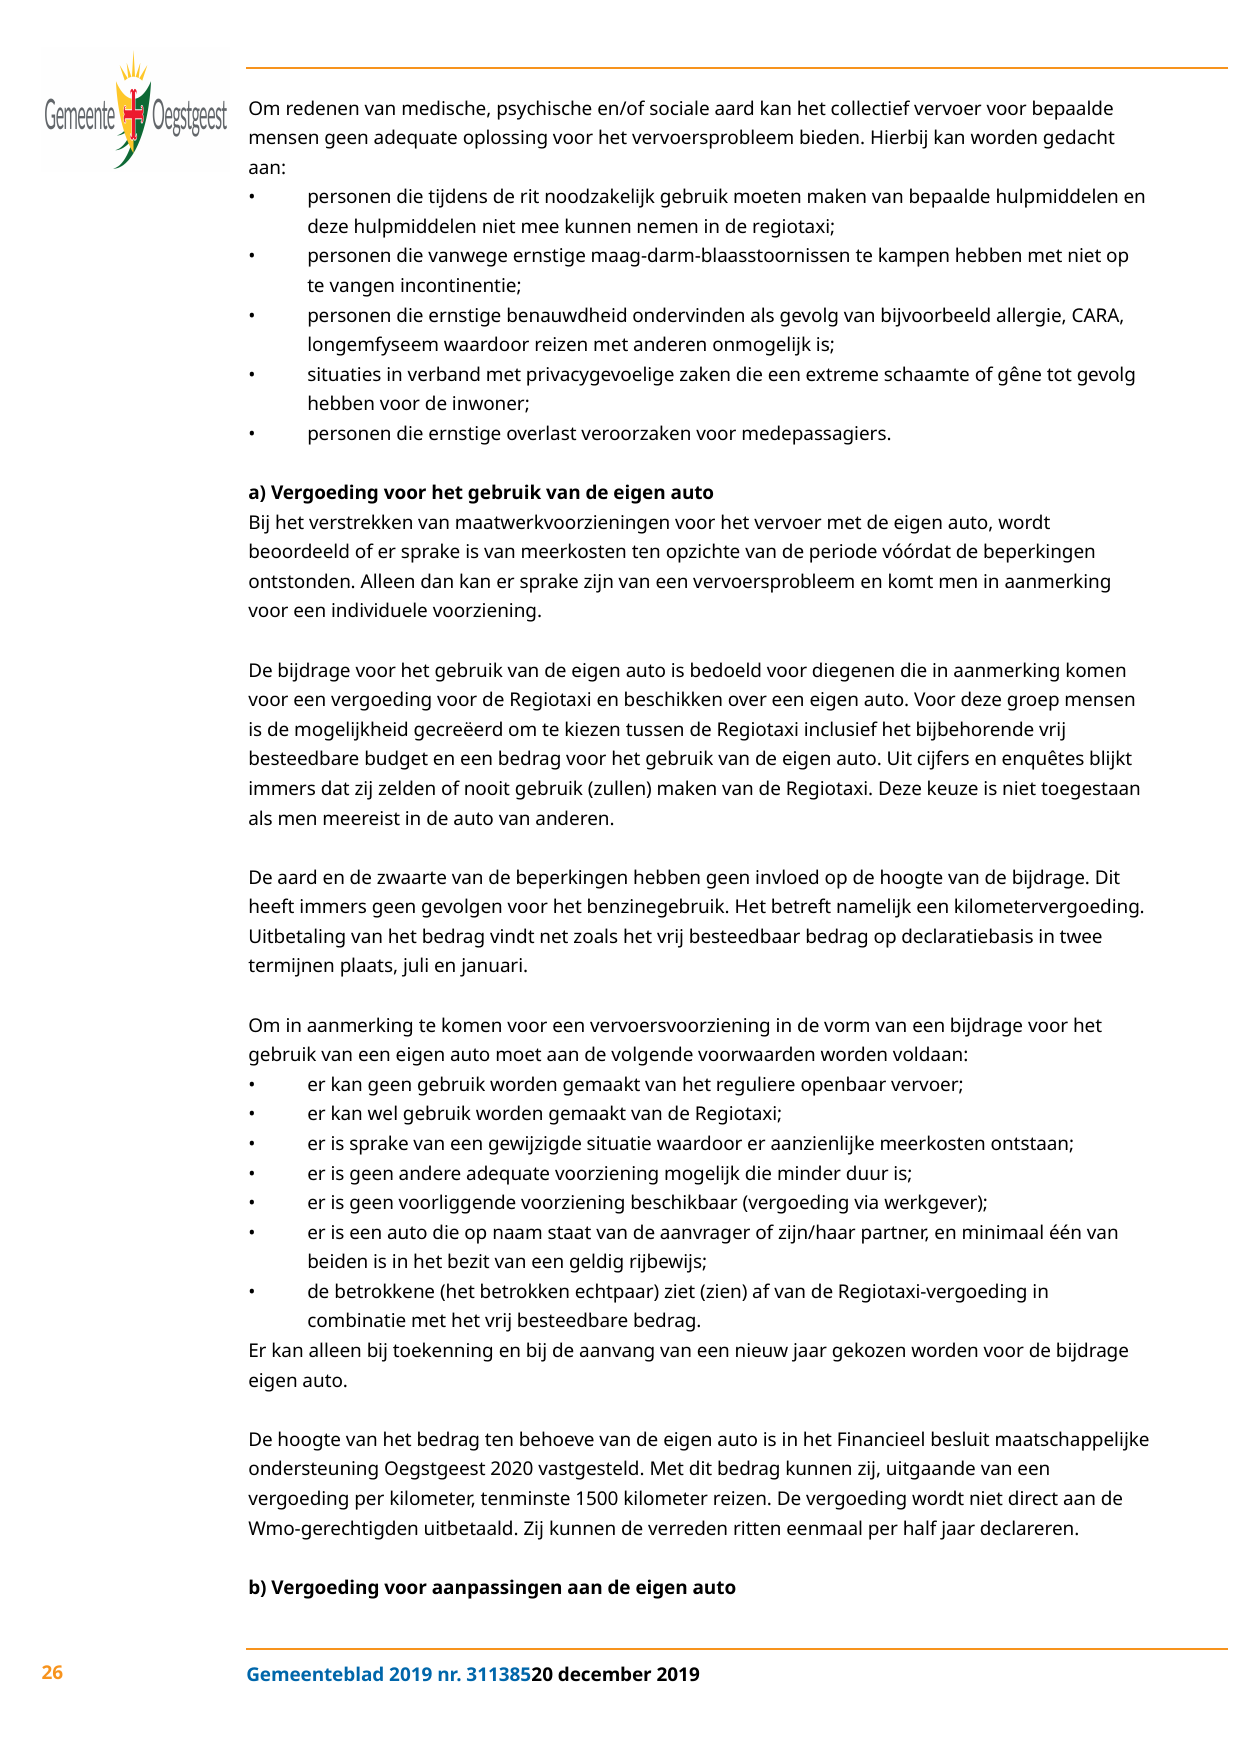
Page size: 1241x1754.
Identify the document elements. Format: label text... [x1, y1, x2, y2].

list de betrokkene (het betrokken echtpaar) ziet (zien) af van de Regiotaxi-vergoeding in combinatie met het vrij besteedbare bedrag. [248, 1278, 1152, 1333]
text b) Vergoeding voor aanpassingen aan de eigen auto [248, 1574, 1152, 1600]
list personen die tijdens de rit noodzakelijk gebruik moeten maken van bepaalde hulpmiddelen en deze hulpmiddelen niet mee kunnen nemen in de regiotaxi; [248, 183, 1152, 239]
text Bij het verstrekken van maatwerkvoorzieningen voor het vervoer met de eigen auto, wordt beoordeeld of er sprake is van meerkosten ten opzichte van de periode vóórdat de beperkingen ontstonden. Alleen dan kan er sprake zijn van een vervoersprobleem en komt men in aanmerking voor een individuele voorziening. [248, 509, 1152, 623]
text Er kan alleen bij toekenning en bij de aanvang van een nieuw jaar gekozen worden voor de bijdrage eigen auto. [248, 1337, 1152, 1393]
list personen die ernstige overlast veroorzaken voor medepassagiers. [248, 420, 1152, 446]
list situaties in verband met privacygevoelige zaken die een extreme schaamte of gêne tot gevolg hebben voor de inwoner; [248, 361, 1152, 416]
list er kan geen gebruik worden gemaakt van het reguliere openbaar vervoer; [248, 1071, 1152, 1097]
text De hoogte van het bedrag ten behoeve van de eigen auto is in het Financieel besluit maatschappelijke ondersteuning Oegstgeest 2020 vastgesteld. Met dit bedrag kunnen zij, uitgaande van een vergoeding per kilometer, tenminste 1500 kilometer reizen. De vergoeding wordt niet direct aan de Wmo-gerechtigden uitbetaald. Zij kunnen de verreden ritten eenmaal per half jaar declareren. [248, 1426, 1152, 1541]
text De aard en de zwaarte van de beperkingen hebben geen invloed op de hoogte van de bijdrage. Dit heeft immers geen gevolgen voor het benzinegebruik. Het betreft namelijk een kilometervergoeding. Uitbetaling van het bedrag vindt net zoals het vrij besteedbaar bedrag op declaratiebasis in twee termijnen plaats, juli en januari. [248, 864, 1152, 978]
list er kan wel gebruik worden gemaakt van de Regiotaxi; [248, 1101, 1152, 1126]
text Om in aanmerking te komen voor een vervoersvoorziening in de vorm van een bijdrage voor het gebruik van een eigen auto moet aan de volgende voorwaarden worden voldaan: [248, 1012, 1152, 1067]
list er is geen andere adequate voorziening mogelijk die minder duur is; [248, 1160, 1152, 1186]
list er is sprake van een gewijzigde situatie waardoor er aanzienlijke meerkosten ontstaan; [248, 1130, 1152, 1156]
list er is een auto die op naam staat van de aanvrager of zijn/haar partner, en minimaal één van beiden is in het bezit van een geldig rijbewijs; [248, 1219, 1152, 1274]
text De bijdrage voor het gebruik van de eigen auto is bedoeld voor diegenen die in aanmerking komen voor een vergoeding voor de Regiotaxi en beschikken over een eigen auto. Voor deze groep mensen is de mogelijkheid gecreëerd om te kiezen tussen de Regiotaxi inclusief het bijbehorende vrij besteedbare budget en een bedrag voor het gebruik van de eigen auto. Uit cijfers en enquêtes blijkt immers dat zij zelden of nooit gebruik (zullen) maken van de Regiotaxi. Deze keuze is niet toegestaan als men meereist in de auto van anderen. [248, 657, 1152, 831]
list personen die ernstige benauwdheid ondervinden als gevolg van bijvoorbeeld allergie, CARA, longemfyseem waardoor reizen met anderen onmogelijk is; [248, 302, 1152, 357]
list personen die vanwege ernstige maag-darm-blaasstoornissen te kampen hebben met niet op te vangen incontinentie; [248, 243, 1152, 298]
picture [41, 47, 231, 172]
text Om redenen van medische, psychische en/of sociale aard kan het collectief vervoer voor bepaalde mensen geen adequate oplossing voor het vervoersprobleem bieden. Hierbij kan worden gedacht aan: [248, 95, 1152, 180]
text a) Vergoeding voor het gebruik van de eigen auto [248, 479, 1152, 505]
list er is geen voorliggende voorziening beschikbaar (vergoeding via werkgever); [248, 1189, 1152, 1215]
